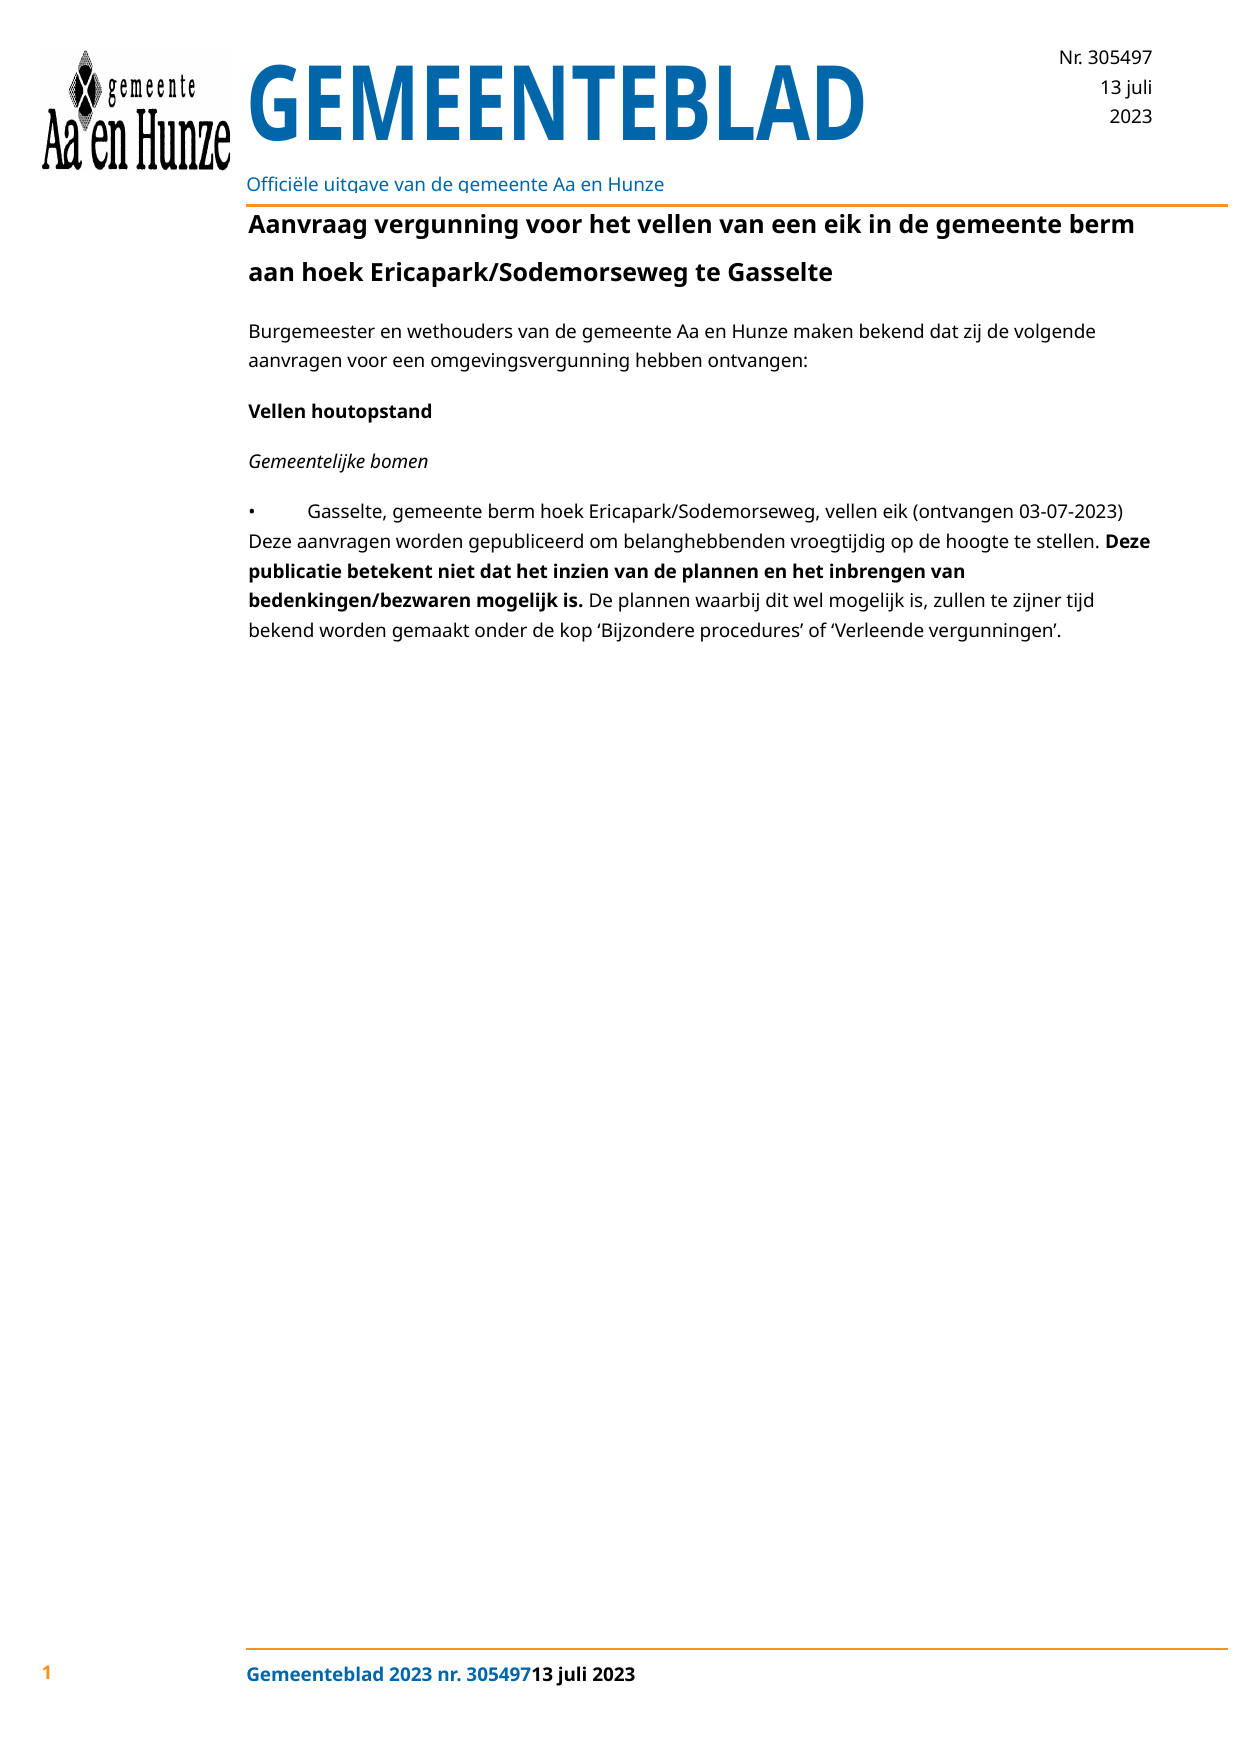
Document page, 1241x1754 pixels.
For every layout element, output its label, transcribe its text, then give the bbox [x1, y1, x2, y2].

text Vellen houtopstand [248, 398, 1152, 424]
text Deze aanvragen worden gepubliceerd om belanghebbenden vroegtijdig op de hoogte te stellen. Deze publicatie betekent niet dat het inzien van de plannen en het inbrengen van bedenkingen/bezwaren mogelijk is. De plannen waarbij dit wel mogelijk is, zullen te zijner tijd bekend worden gemaakt onder de kop ‘Bijzondere procedures’ of ‘Verleende vergunningen’. [248, 528, 1152, 643]
text Gemeentelijke bomen [248, 448, 1152, 474]
list Gasselte, gemeente berm hoek Ericapark/Sodemorseweg, vellen eik (ontvangen 03-07-2023) [248, 499, 1152, 524]
picture [41, 47, 231, 172]
text Burgemeester en wethouders van de gemeente Aa en Hunze maken bekend dat zij de volgende aanvragen voor een omgevingsvergunning hebben ontvangen: [248, 318, 1152, 373]
text Aanvraag vergunning voor het vellen van een eik in de gemeente berm aan hoek Ericapark/Sodemorseweg te Gasselte [248, 207, 1152, 288]
